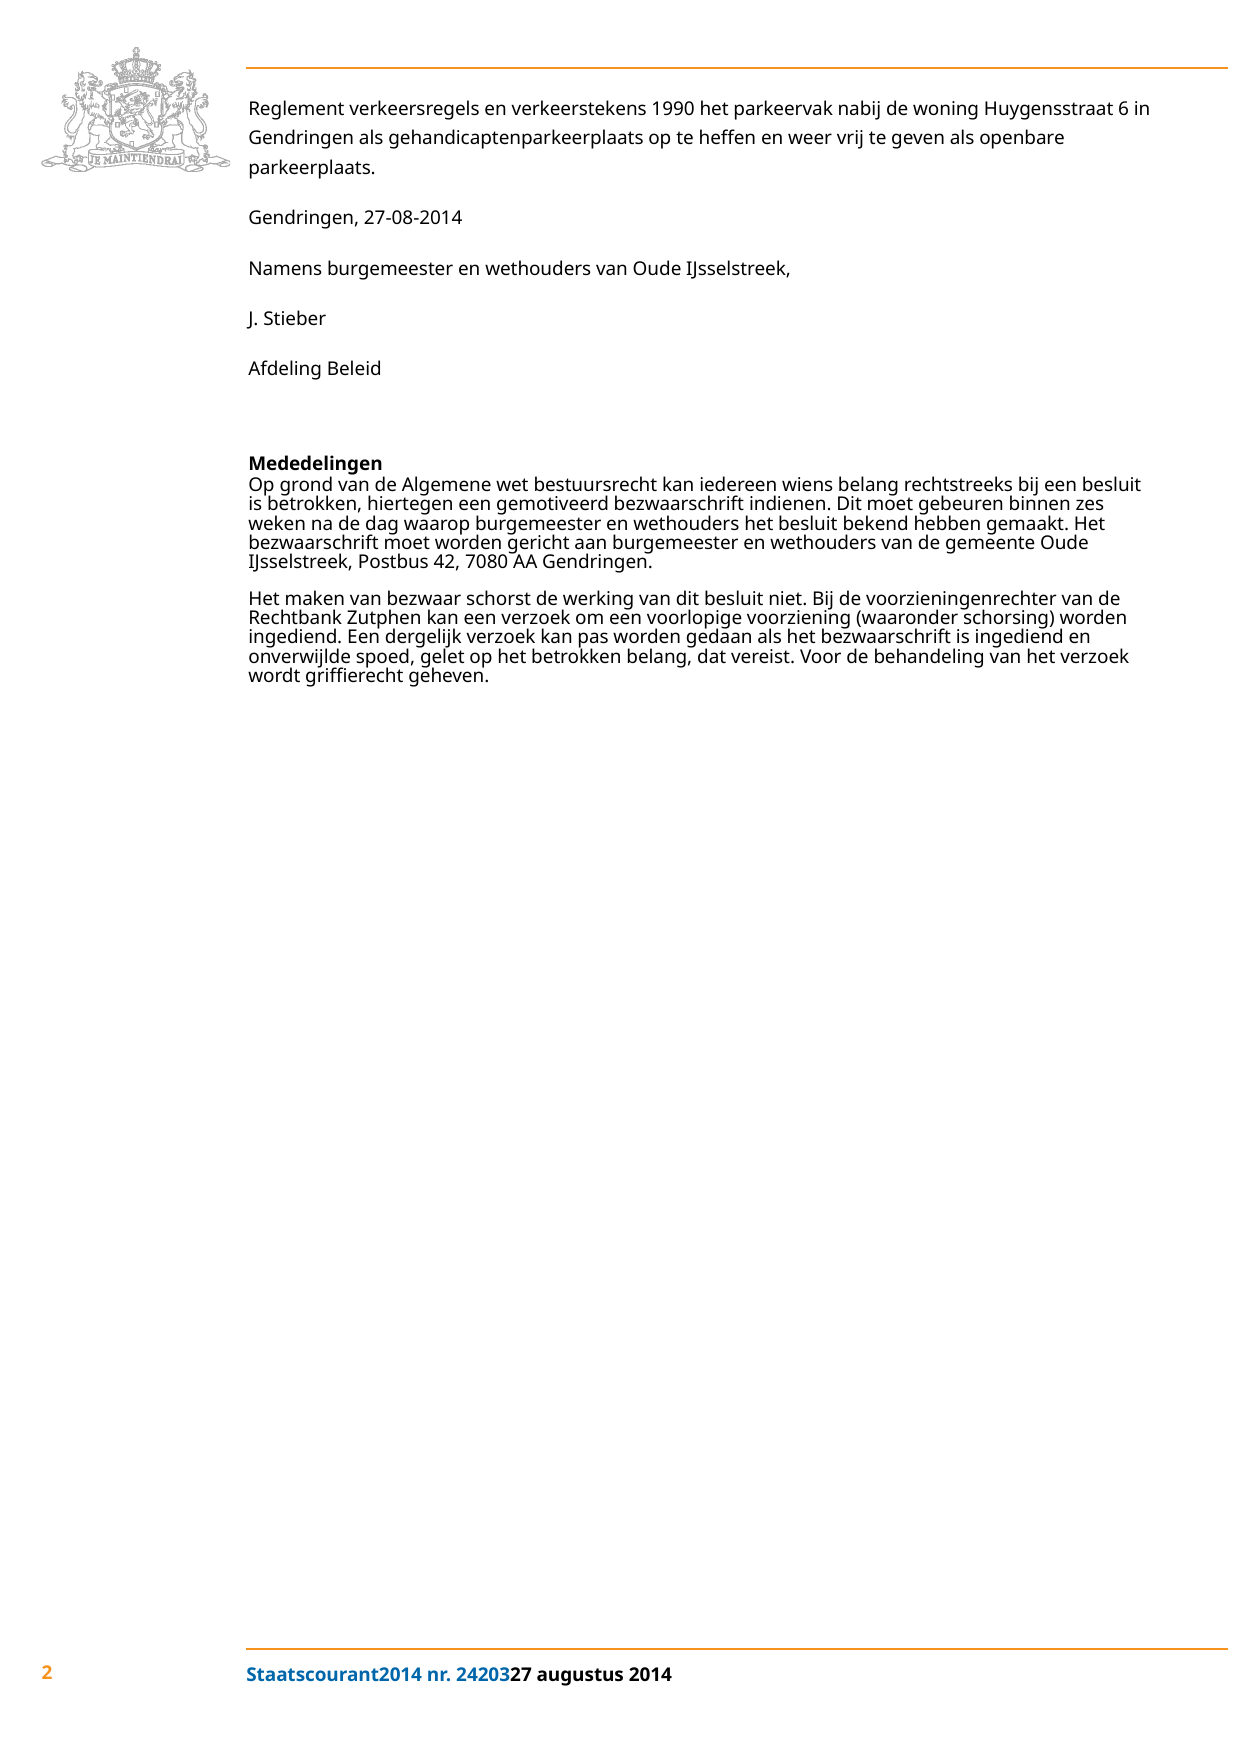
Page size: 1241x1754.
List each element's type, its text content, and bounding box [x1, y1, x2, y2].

picture [41, 47, 231, 172]
text Op grond van de Algemene wet bestuursrecht kan iedereen wiens belang rechtstreeks bij een besluit is betrokken, hiertegen een gemotiveerd bezwaarschrift indienen. Dit moet gebeuren binnen zes weken na de dag waarop burgemeester en wethouders het besluit bekend hebben gemaakt. Het bezwaarschrift moet worden gericht aan burgemeester en wethouders van de gemeente Oude IJsselstreek, Postbus 42, 7080 AA Gendringen. [248, 476, 1152, 572]
text Gendringen, 27-08-2014 [248, 204, 1152, 230]
text Afdeling Beleid [248, 356, 1152, 381]
text Namens burgemeester en wethouders van Oude IJsselstreek, [248, 255, 1152, 281]
text Het maken van bezwaar schorst de werking van dit besluit niet. Bij de voorzieningenrechter van de Rechtbank Zutphen kan een verzoek om een voorlopige voorziening (waaronder schorsing) worden ingediend. Een dergelijk verzoek kan pas worden gedaan als het bezwaarschrift is ingediend en onverwijlde spoed, gelet op het betrokken belang, dat vereist. Voor de behandeling van het verzoek wordt griffierecht geheven. [248, 590, 1152, 686]
text Mededelingen [248, 450, 1152, 476]
text Reglement verkeersregels en verkeerstekens 1990 het parkeervak nabij de woning Huygensstraat 6 in Gendringen als gehandicaptenparkeerplaats op te heffen en weer vrij te geven als openbare parkeerplaats. [248, 95, 1152, 180]
text J. Stieber [248, 305, 1152, 331]
